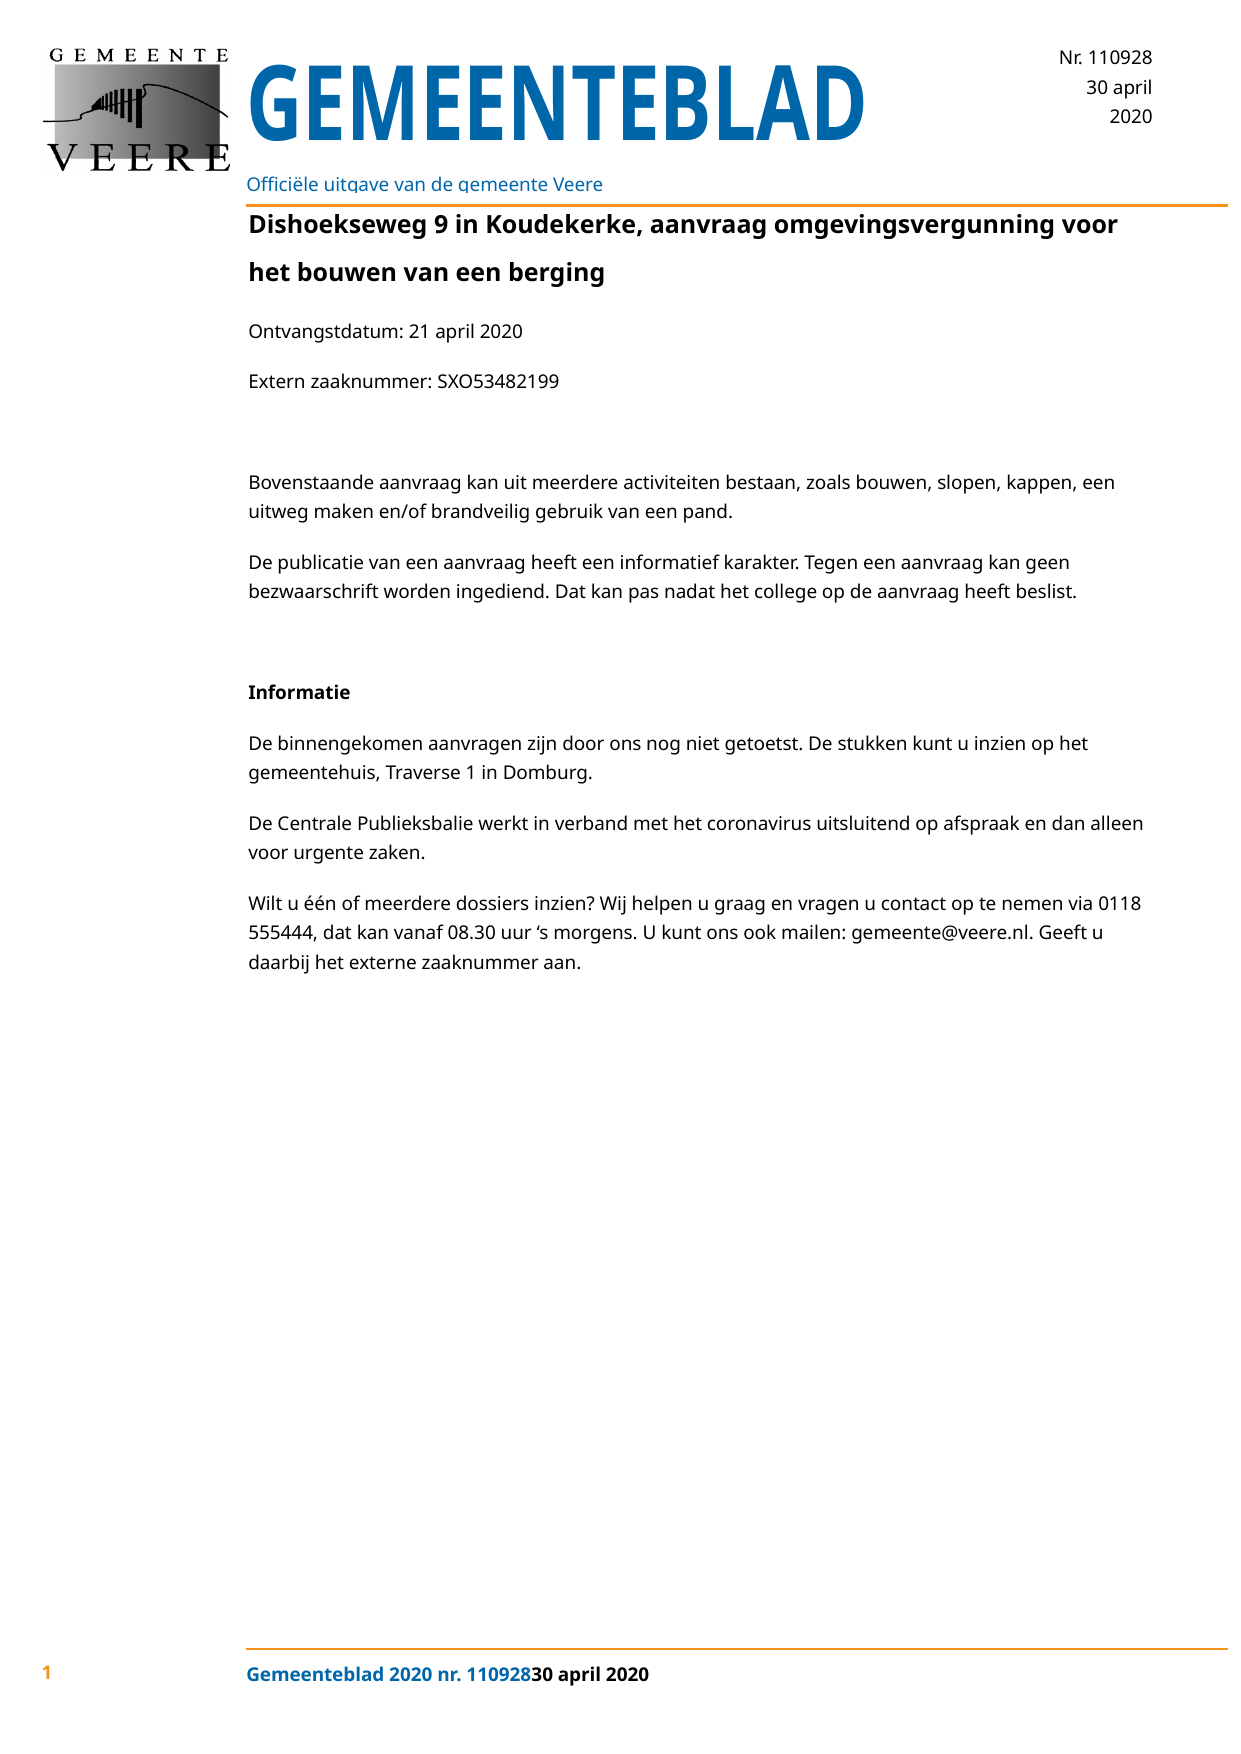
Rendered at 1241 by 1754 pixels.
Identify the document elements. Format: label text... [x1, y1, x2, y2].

text De binnengekomen aanvragen zijn door ons nog niet getoetst. De stukken kunt u inzien op het gemeentehuis, Traverse 1 in Domburg. [248, 730, 1152, 785]
text Ontvangstdatum: 21 april 2020 [248, 318, 1152, 344]
text De publicatie van een aanvraag heeft een informatief karakter. Tegen een aanvraag kan geen bezwaarschrift worden ingediend. Dat kan pas nadat het college op de aanvraag heeft beslist. [248, 549, 1152, 604]
text Dishoekseweg 9 in Koudekerke, aanvraag omgevingsvergunning voor het bouwen van een berging [248, 207, 1152, 288]
picture [41, 47, 231, 172]
text Wilt u één of meerdere dossiers inzien? Wij helpen u graag en vragen u contact op te nemen via 0118 555444, dat kan vanaf 08.30 uur ‘s morgens. U kunt ons ook mailen: gemeente@veere.nl. Geeft u daarbij het externe zaaknummer aan. [248, 890, 1152, 975]
text Informatie [248, 679, 1152, 705]
text Extern zaaknummer: SXO53482199 [248, 368, 1152, 394]
text De Centrale Publieksbalie werkt in verband met het coronavirus uitsluitend op afspraak en dan alleen voor urgente zaken. [248, 810, 1152, 865]
text Bovenstaande aanvraag kan uit meerdere activiteiten bestaan, zoals bouwen, slopen, kappen, een uitweg maken en/of brandveilig gebruik van een pand. [248, 469, 1152, 524]
